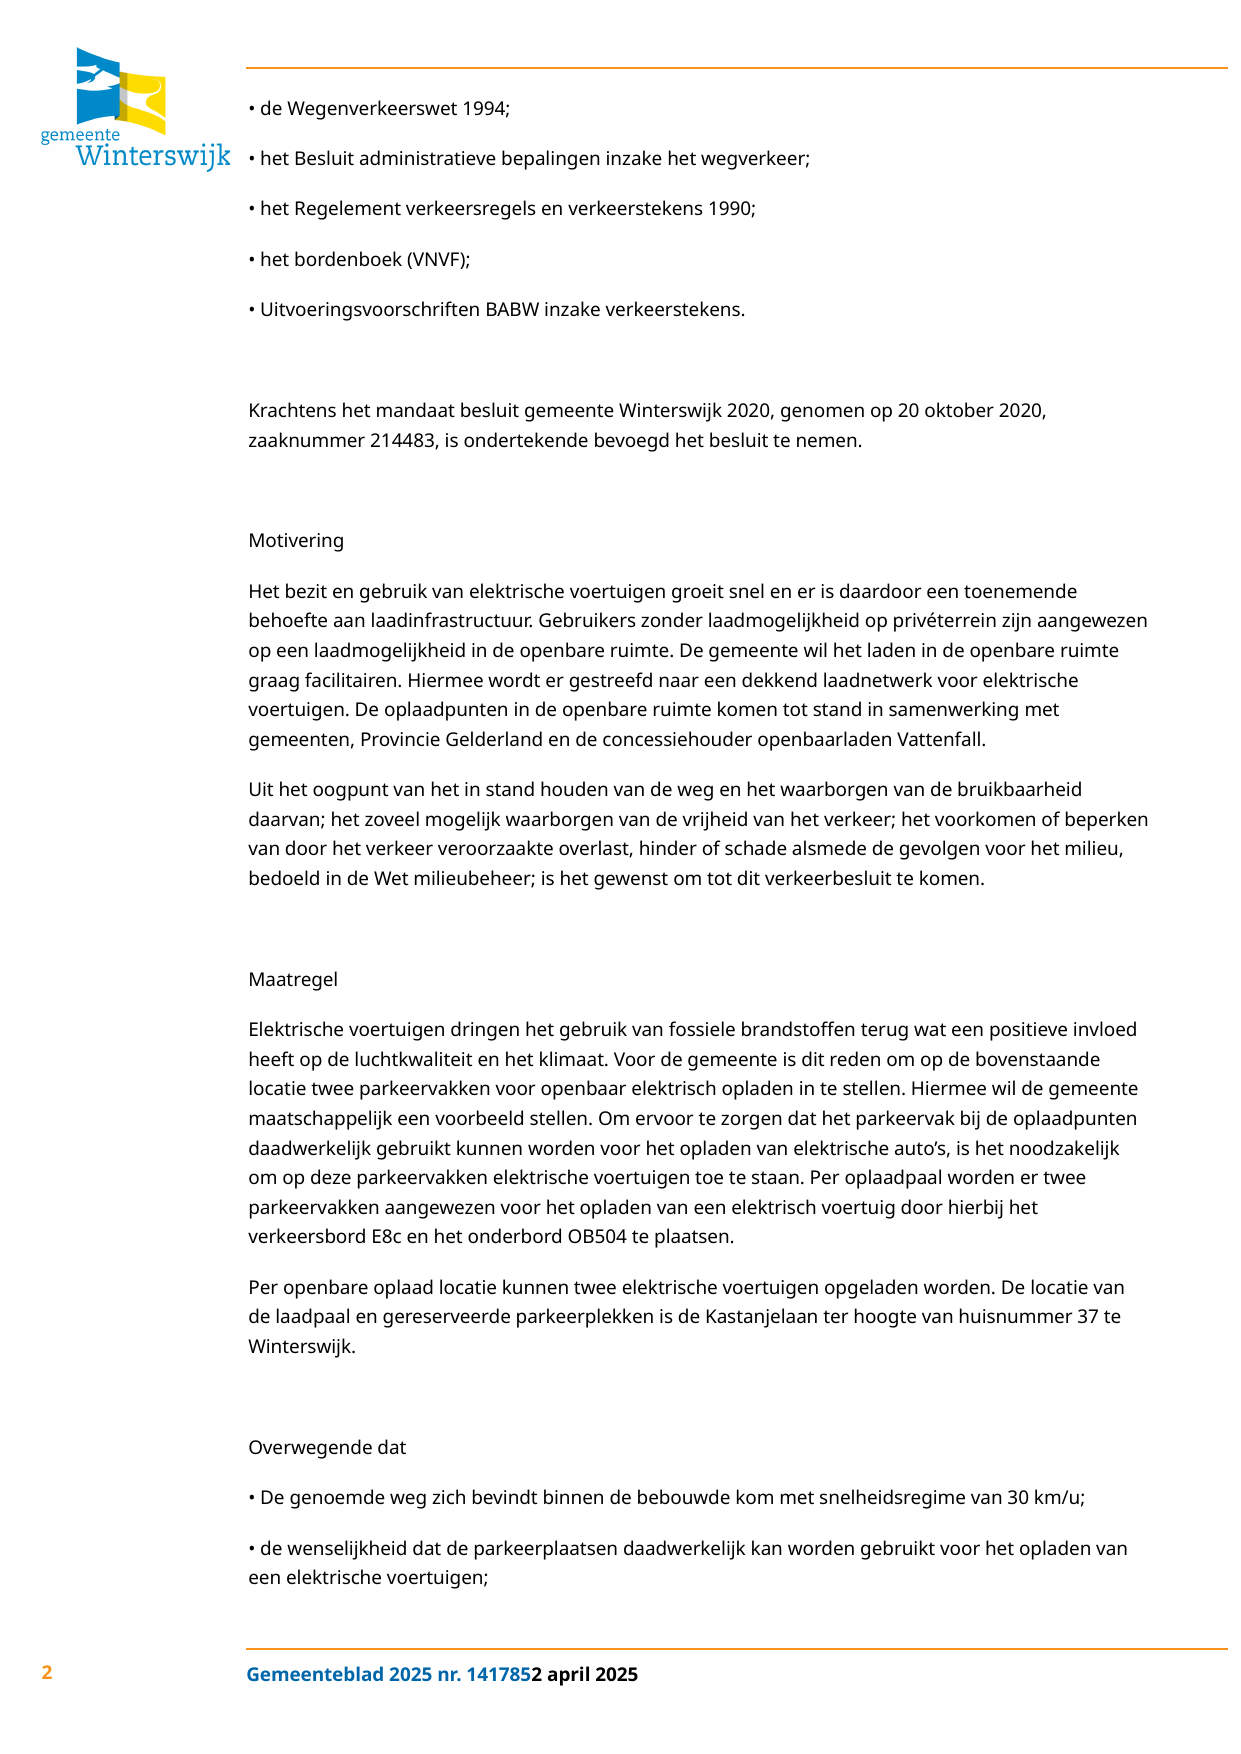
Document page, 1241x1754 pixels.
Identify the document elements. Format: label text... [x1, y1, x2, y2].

text Overwegende dat [248, 1434, 1152, 1460]
text Het bezit en gebruik van elektrische voertuigen groeit snel en er is daardoor een toenemende behoefte aan laadinfrastructuur. Gebruikers zonder laadmogelijkheid op privéterrein zijn aangewezen op een laadmogelijkheid in de openbare ruimte. De gemeente wil het laden in de openbare ruimte graag facilitairen. Hiermee wordt er gestreefd naar een dekkend laadnetwerk voor elektrische voertuigen. De oplaadpunten in de openbare ruimte komen tot stand in samenwerking met gemeenten, Provincie Gelderland en de concessiehouder openbaarladen Vattenfall. [248, 578, 1152, 752]
picture [41, 47, 231, 172]
text Motivering [248, 528, 1152, 553]
text • het Regelement verkeersregels en verkeerstekens 1990; [248, 196, 1152, 221]
text • het Besluit administratieve bepalingen inzake het wegverkeer; [248, 145, 1152, 171]
text • de Wegenverkeerswet 1994; [248, 95, 1152, 121]
text • De genoemde weg zich bevindt binnen de bebouwde kom met snelheidsregime van 30 km/u; [248, 1484, 1152, 1510]
text Maatregel [248, 966, 1152, 992]
text Uit het oogpunt van het in stand houden van de weg en het waarborgen van de bruikbaarheid daarvan; het zoveel mogelijk waarborgen van de vrijheid van het verkeer; het voorkomen of beperken van door het verkeer veroorzaakte overlast, hinder of schade alsmede de gevolgen voor het milieu, bedoeld in de Wet milieubeheer; is het gewenst om tot dit verkeerbesluit te komen. [248, 776, 1152, 891]
picture [225, 153, 231, 162]
text Per openbare oplaad locatie kunnen twee elektrische voertuigen opgeladen worden. De locatie van de laadpaal en gereserveerde parkeerplekken is de Kastanjelaan ter hoogte van huisnummer 37 te Winterswijk. [248, 1274, 1152, 1359]
text • de wenselijkheid dat de parkeerplaatsen daadwerkelijk kan worden gebruikt voor het opladen van een elektrische voertuigen; [248, 1535, 1152, 1590]
text • het bordenboek (VNVF); [248, 246, 1152, 272]
text Elektrische voertuigen dringen het gebruik van fossiele brandstoffen terug wat een positieve invloed heeft op de luchtkwaliteit en het klimaat. Voor de gemeente is dit reden om op de bovenstaande locatie twee parkeervakken voor openbaar elektrisch opladen in te stellen. Hiermee wil de gemeente maatschappelijk een voorbeeld stellen. Om ervoor te zorgen dat het parkeervak bij de oplaadpunten daadwerkelijk gebruikt kunnen worden voor het opladen van elektrische auto’s, is het noodzakelijk om op deze parkeervakken elektrische voertuigen toe te staan. Per oplaadpaal worden er twee parkeervakken aangewezen voor het opladen van een elektrisch voertuig door hierbij het verkeersbord E8c en het onderbord OB504 te plaatsen. [248, 1016, 1152, 1249]
text Krachtens het mandaat besluit gemeente Winterswijk 2020, genomen op 20 oktober 2020, zaaknummer 214483, is ondertekende bevoegd het besluit te nemen. [248, 397, 1152, 453]
text • Uitvoeringsvoorschriften BABW inzake verkeerstekens. [248, 296, 1152, 322]
